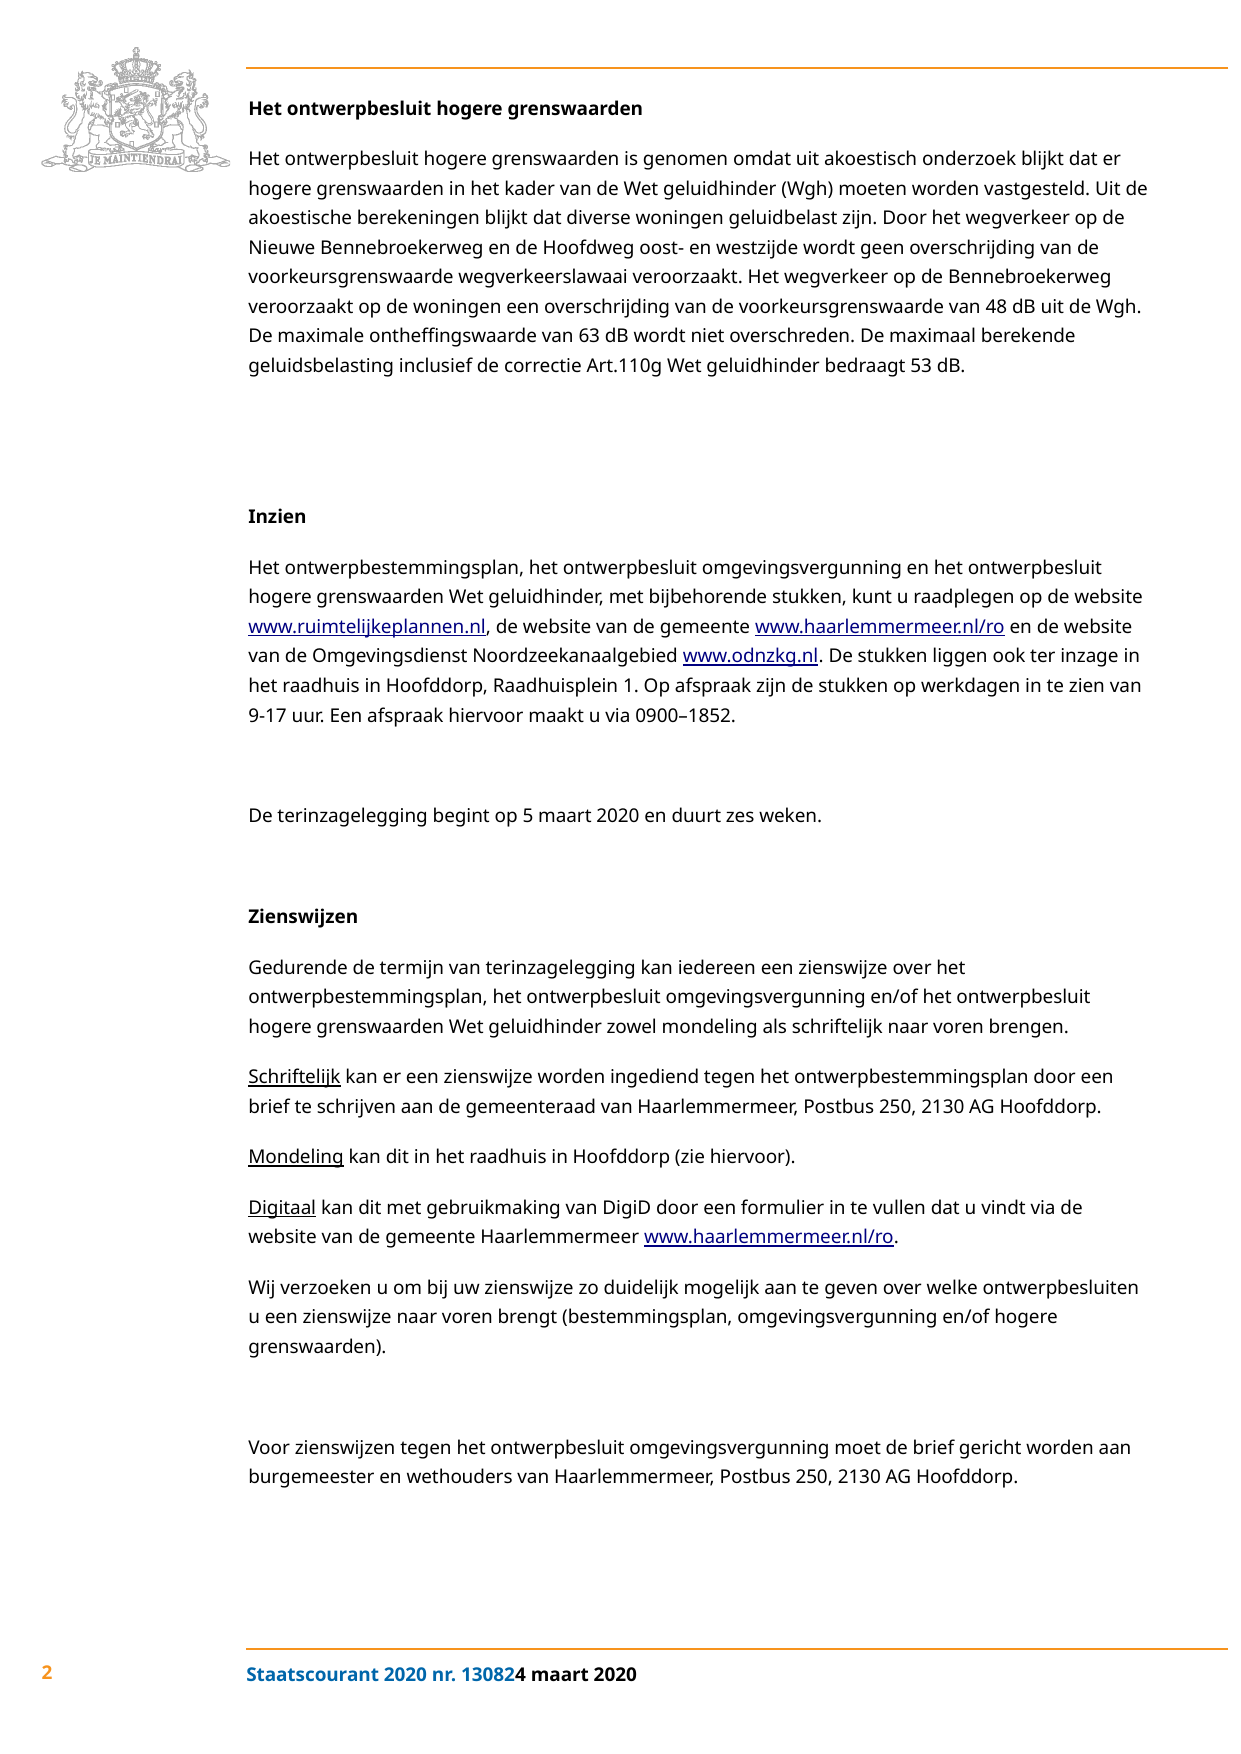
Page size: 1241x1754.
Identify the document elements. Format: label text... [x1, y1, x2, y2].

text Het ontwerpbesluit hogere grenswaarden is genomen omdat uit akoestisch onderzoek blijkt dat er hogere grenswaarden in het kader van de Wet geluidhinder (Wgh) moeten worden vastgesteld. Uit de akoestische berekeningen blijkt dat diverse woningen geluidbelast zijn. Door het wegverkeer op de Nieuwe Bennebroekerweg en de Hoofdweg oost- en westzijde wordt geen overschrijding van de voorkeursgrenswaarde wegverkeerslawaai veroorzaakt. Het wegverkeer op de Bennebroekerweg veroorzaakt op de woningen een overschrijding van de voorkeursgrenswaarde van 48 dB uit de Wgh. De maximale ontheffingswaarde van 63 dB wordt niet overschreden. De maximaal berekende geluidsbelasting inclusief de correctie Art.110g Wet geluidhinder bedraagt 53 dB. [248, 145, 1152, 378]
text Voor zienswijzen tegen het ontwerpbesluit omgevingsvergunning moet de brief gericht worden aan burgemeester en wethouders van Haarlemmermeer, Postbus 250, 2130 AG Hoofddorp. [248, 1434, 1152, 1489]
picture [41, 47, 231, 172]
text Mondeling kan dit in het raadhuis in Hoofddorp (zie hiervoor). [248, 1143, 1152, 1169]
text Het ontwerpbesluit hogere grenswaarden [248, 95, 1152, 121]
text De terinzagelegging begint op 5 maart 2020 en duurt zes weken. [248, 803, 1152, 828]
text Wij verzoeken u om bij uw zienswijze zo duidelijk mogelijk aan te geven over welke ontwerpbesluiten u een zienswijze naar voren brengt (bestemmingsplan, omgevingsvergunning en/of hogere grenswaarden). [248, 1274, 1152, 1359]
text Schriftelijk kan er een zienswijze worden ingediend tegen het ontwerpbestemmingsplan door een brief te schrijven aan de gemeenteraad van Haarlemmermeer, Postbus 250, 2130 AG Hoofddorp. [248, 1063, 1152, 1119]
text Inzien [248, 503, 1152, 529]
text Het ontwerpbestemmingsplan, het ontwerpbesluit omgevingsvergunning en het ontwerpbesluit hogere grenswaarden Wet geluidhinder, met bijbehorende stukken, kunt u raadplegen op de website www.ruimtelijkeplannen.nl, de website van de gemeente www.haarlemmermeer.nl/ro en de website van de Omgevingsdienst Noordzeekanaalgebied www.odnzkg.nl. De stukken liggen ook ter inzage in het raadhuis in Hoofddorp, Raadhuisplein 1. Op afspraak zijn de stukken op werkdagen in te zien van 9-17 uur. Een afspraak hiervoor maakt u via 0900–1852. [248, 554, 1152, 728]
text Gedurende de termijn van terinzagelegging kan iedereen een zienswijze over het ontwerpbestemmingsplan, het ontwerpbesluit omgevingsvergunning en/of het ontwerpbesluit hogere grenswaarden Wet geluidhinder zowel mondeling als schriftelijk naar voren brengen. [248, 954, 1152, 1039]
text Digitaal kan dit met gebruikmaking van DigiD door een formulier in te vullen dat u vindt via de website van de gemeente Haarlemmermeer www.haarlemmermeer.nl/ro. [248, 1194, 1152, 1249]
text Zienswijzen [248, 903, 1152, 929]
